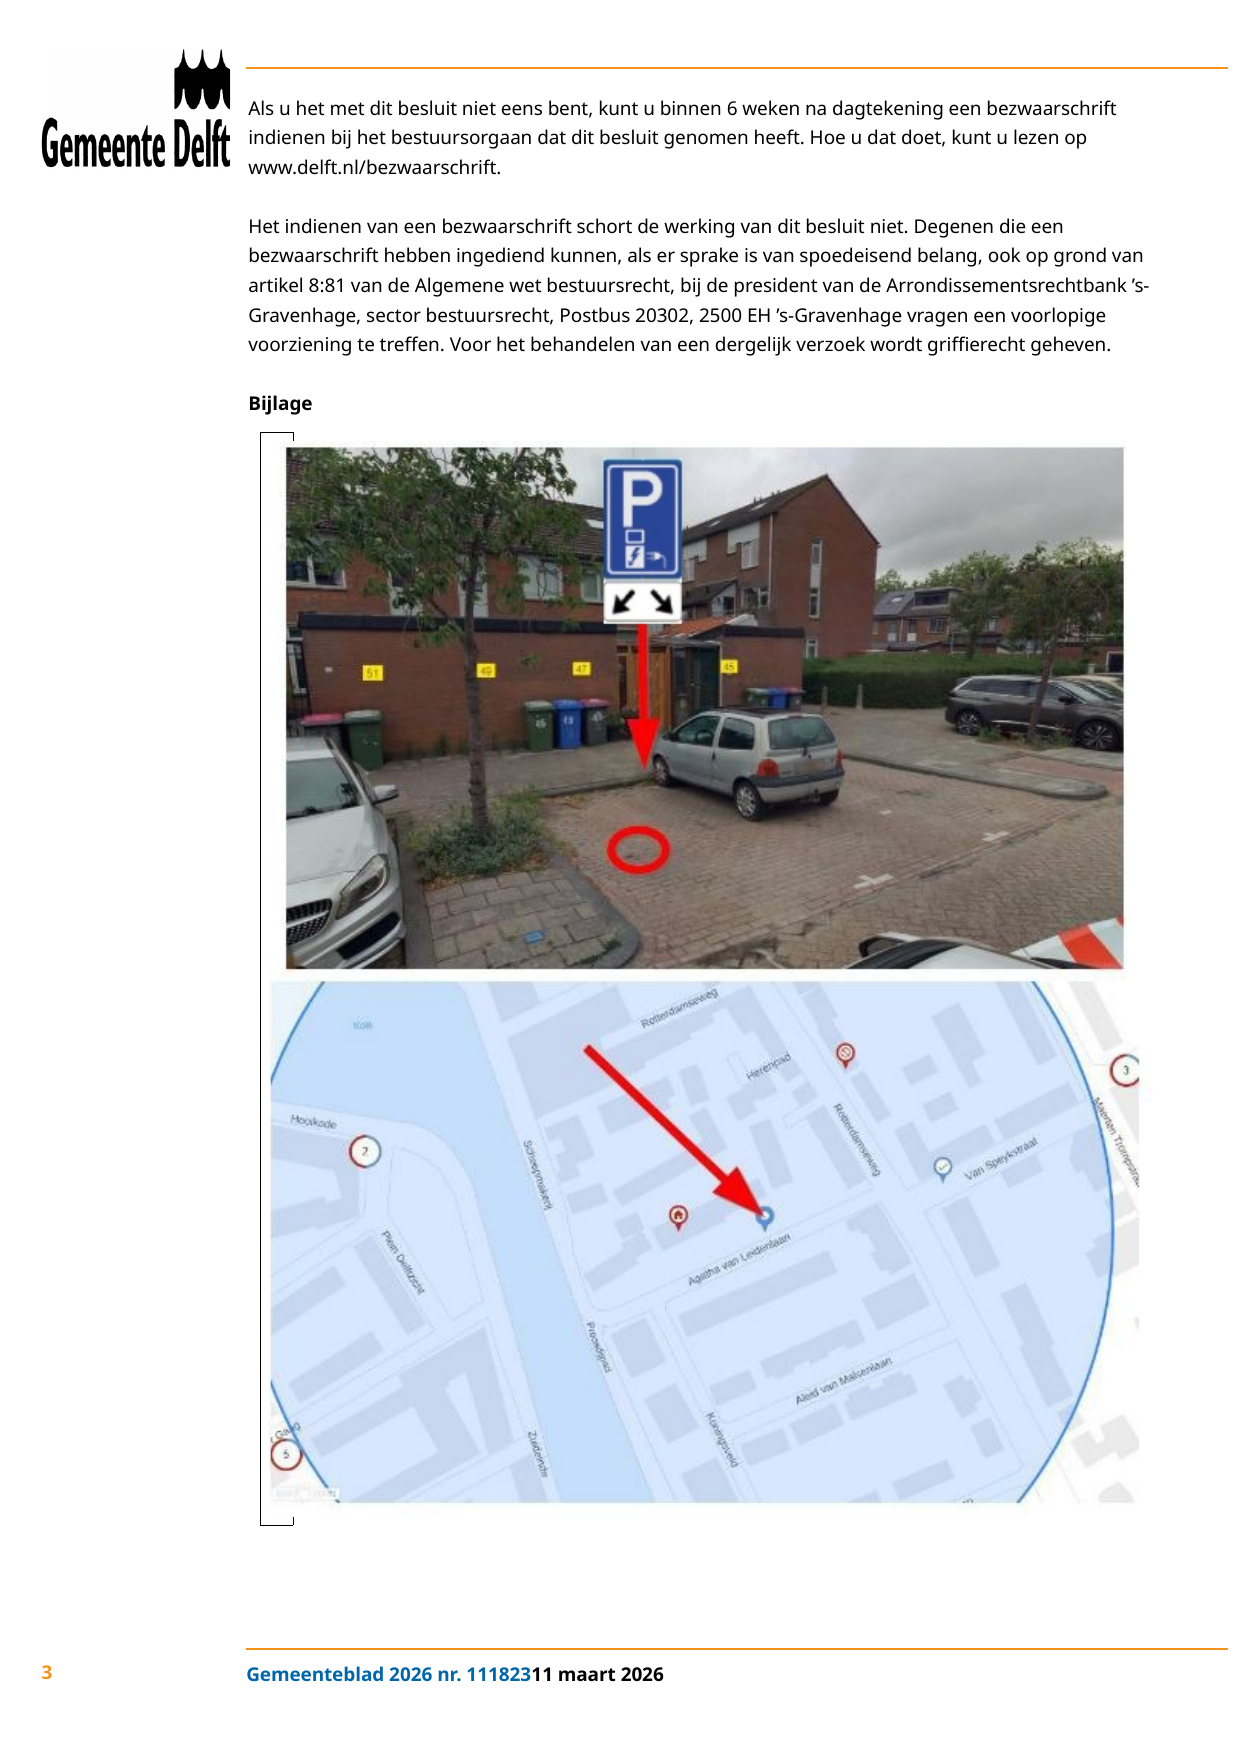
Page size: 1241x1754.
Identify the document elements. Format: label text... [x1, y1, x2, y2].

text Als u het met dit besluit niet eens bent, kunt u binnen 6 weken na dagtekening een bezwaarschrift indienen bij het bestuursorgaan dat dit besluit genomen heeft. Hoe u dat doet, kunt u lezen op www.delft.nl/bezwaarschrift. [248, 95, 1152, 180]
text Het indienen van een bezwaarschrift schort de werking van dit besluit niet. Degenen die een bezwaarschrift hebben ingediend kunnen, als er sprake is van spoedeisend belang, ook op grond van artikel 8:81 van de Algemene wet bestuursrecht, bij de president van de Arrondissementsrechtbank ’s-Gravenhage, sector bestuursrecht, Postbus 20302, 2500 EH ’s-Gravenhage vragen een voorlopige voorziening te treffen. Voor het behandelen van een dergelijk verzoek wordt griffierecht geheven. [248, 213, 1152, 357]
picture [41, 47, 231, 172]
picture [268, 441, 1173, 1517]
text Bijlage [248, 391, 1152, 416]
